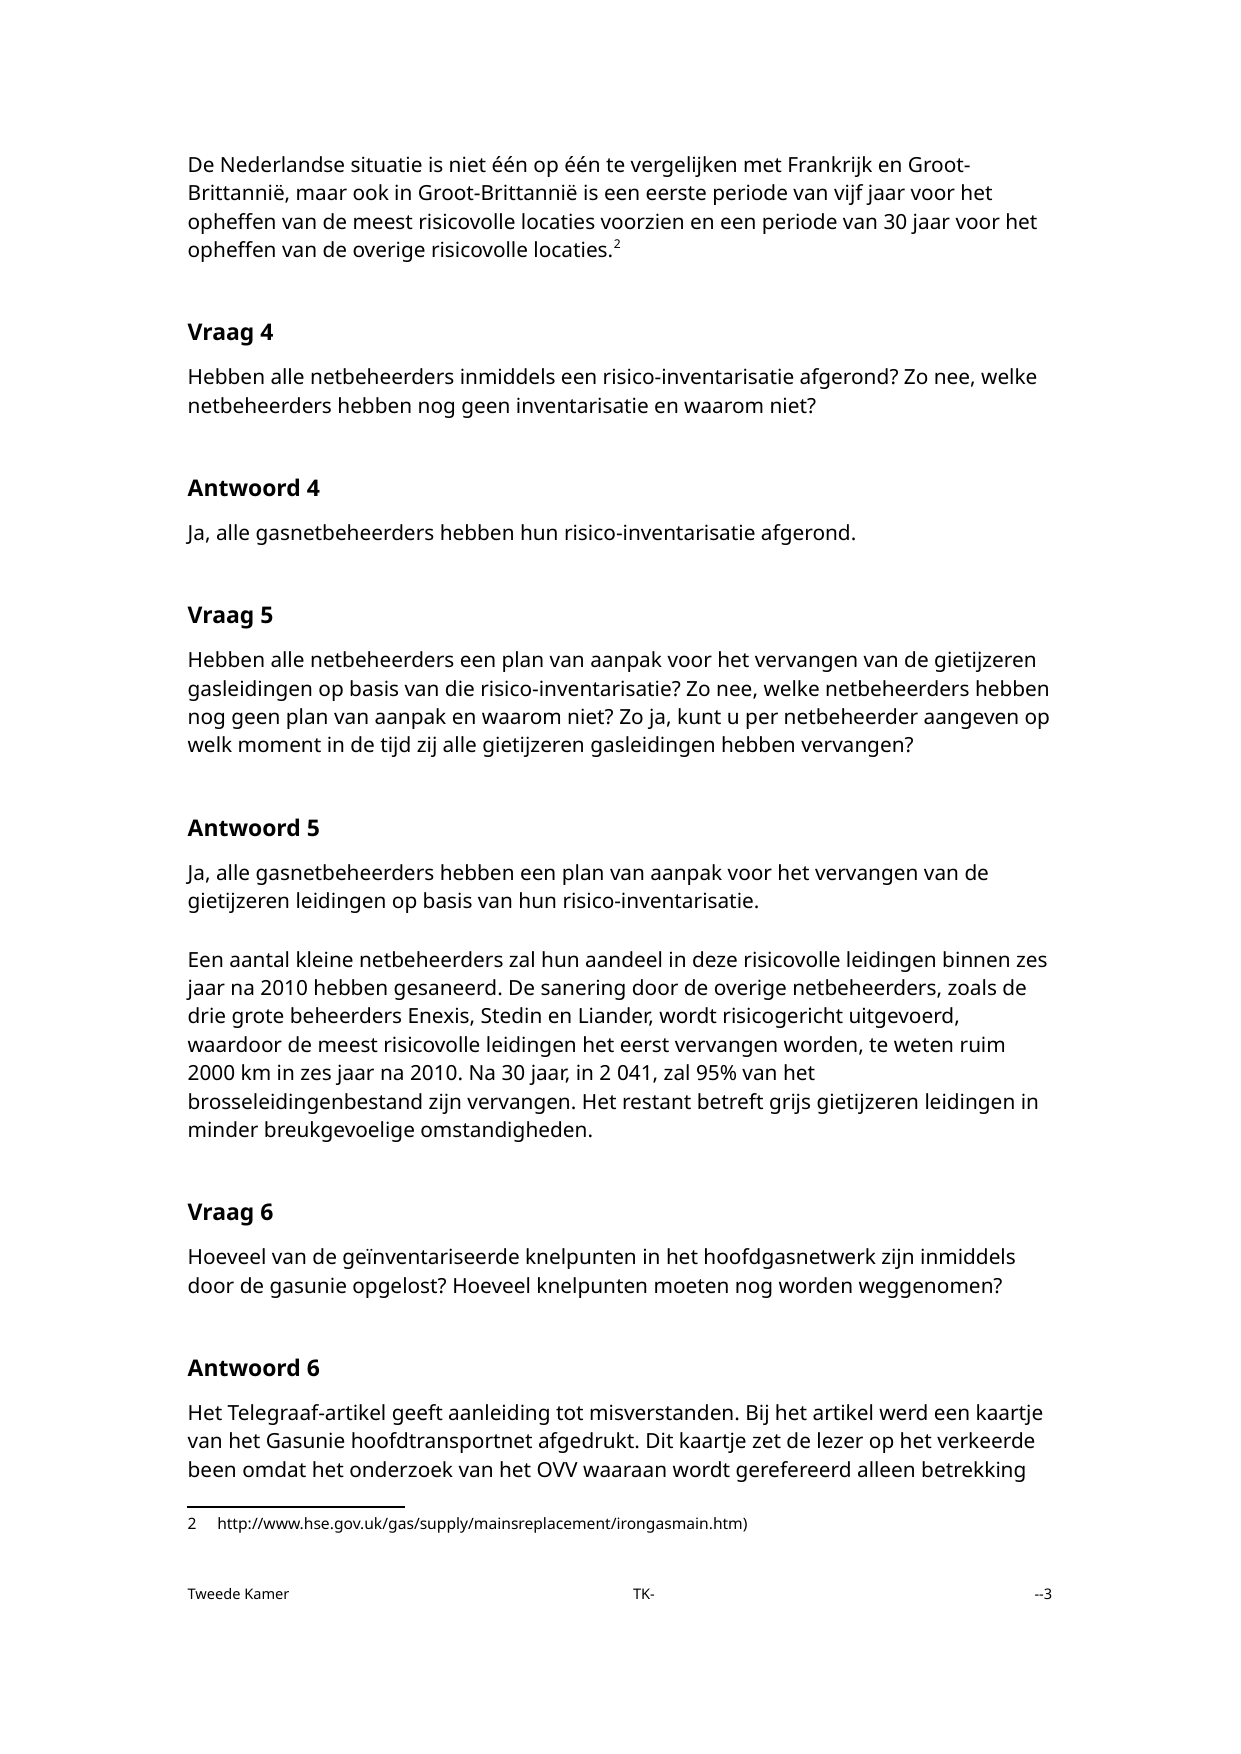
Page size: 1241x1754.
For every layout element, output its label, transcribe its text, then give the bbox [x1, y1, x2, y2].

subtitle Vraag 6 [187, 1196, 1053, 1227]
text http://www.hse.gov.uk/gas/supply/mainsreplacement/irongasmain.htm) [187, 1506, 1053, 1534]
text Het Telegraaf-artikel geeft aanleiding tot misverstanden. Bij het artikel werd een kaartje van het Gasunie hoofdtransportnet afgedrukt. Dit kaartje zet de lezer op het verkeerde been omdat het onderzoek van het OVV waaraan wordt gerefereerd alleen betrekking [187, 1398, 1053, 1483]
text Een aantal kleine netbeheerders zal hun aandeel in deze risicovolle leidingen binnen zes jaar na 2010 hebben gesaneerd. De sanering door de overige netbeheerders, zoals de drie grote beheerders Enexis, Stedin en Liander, wordt risicogericht uitgevoerd, waardoor de meest risicovolle leidingen het eerst vervangen worden, te weten ruim 2000 km in zes jaar na 2010. Na 30 jaar, in 2 041, zal 95% van het brosseleidingenbestand zijn vervangen. Het restant betreft grijs gietijzeren leidingen in minder breukgevoelige omstandigheden. [187, 945, 1053, 1144]
subtitle Antwoord 5 [187, 812, 1053, 843]
text Hebben alle netbeheerders een plan van aanpak voor het vervangen van de gietijzeren gasleidingen op basis van die risico-inventarisatie? Zo nee, welke netbeheerders hebben nog geen plan van aanpak en waarom niet? Zo ja, kunt u per netbeheerder aangeven op welk moment in de tijd zij alle gietijzeren gasleidingen hebben vervangen? [187, 645, 1053, 759]
text Hoeveel van de geïnventariseerde knelpunten in het hoofdgasnetwerk zijn inmiddels door de gasunie opgelost? Hoeveel knelpunten moeten nog worden weggenomen? [187, 1242, 1053, 1299]
text Ja, alle gasnetbeheerders hebben hun risico-inventarisatie afgerond. [187, 518, 1053, 547]
subtitle Antwoord 4 [187, 472, 1053, 503]
text De Nederlandse situatie is niet één op één te vergelijken met Frankrijk en Groot-Brittannië, maar ook in Groot-Brittannië is een eerste periode van vijf jaar voor het opheffen van de meest risicovolle locaties voorzien en een periode van 30 jaar voor het opheffen van de overige risicovolle locaties. [187, 150, 1053, 264]
subtitle Antwoord 6 [187, 1352, 1053, 1383]
subtitle Vraag 4 [187, 316, 1053, 347]
subtitle Vraag 5 [187, 599, 1053, 630]
text Hebben alle netbeheerders inmiddels een risico-inventarisatie afgerond? Zo nee, welke netbeheerders hebben nog geen inventarisatie en waarom niet? [187, 362, 1053, 419]
text Ja, alle gasnetbeheerders hebben een plan van aanpak voor het vervangen van de gietijzeren leidingen op basis van hun risico-inventarisatie. [187, 858, 1053, 915]
